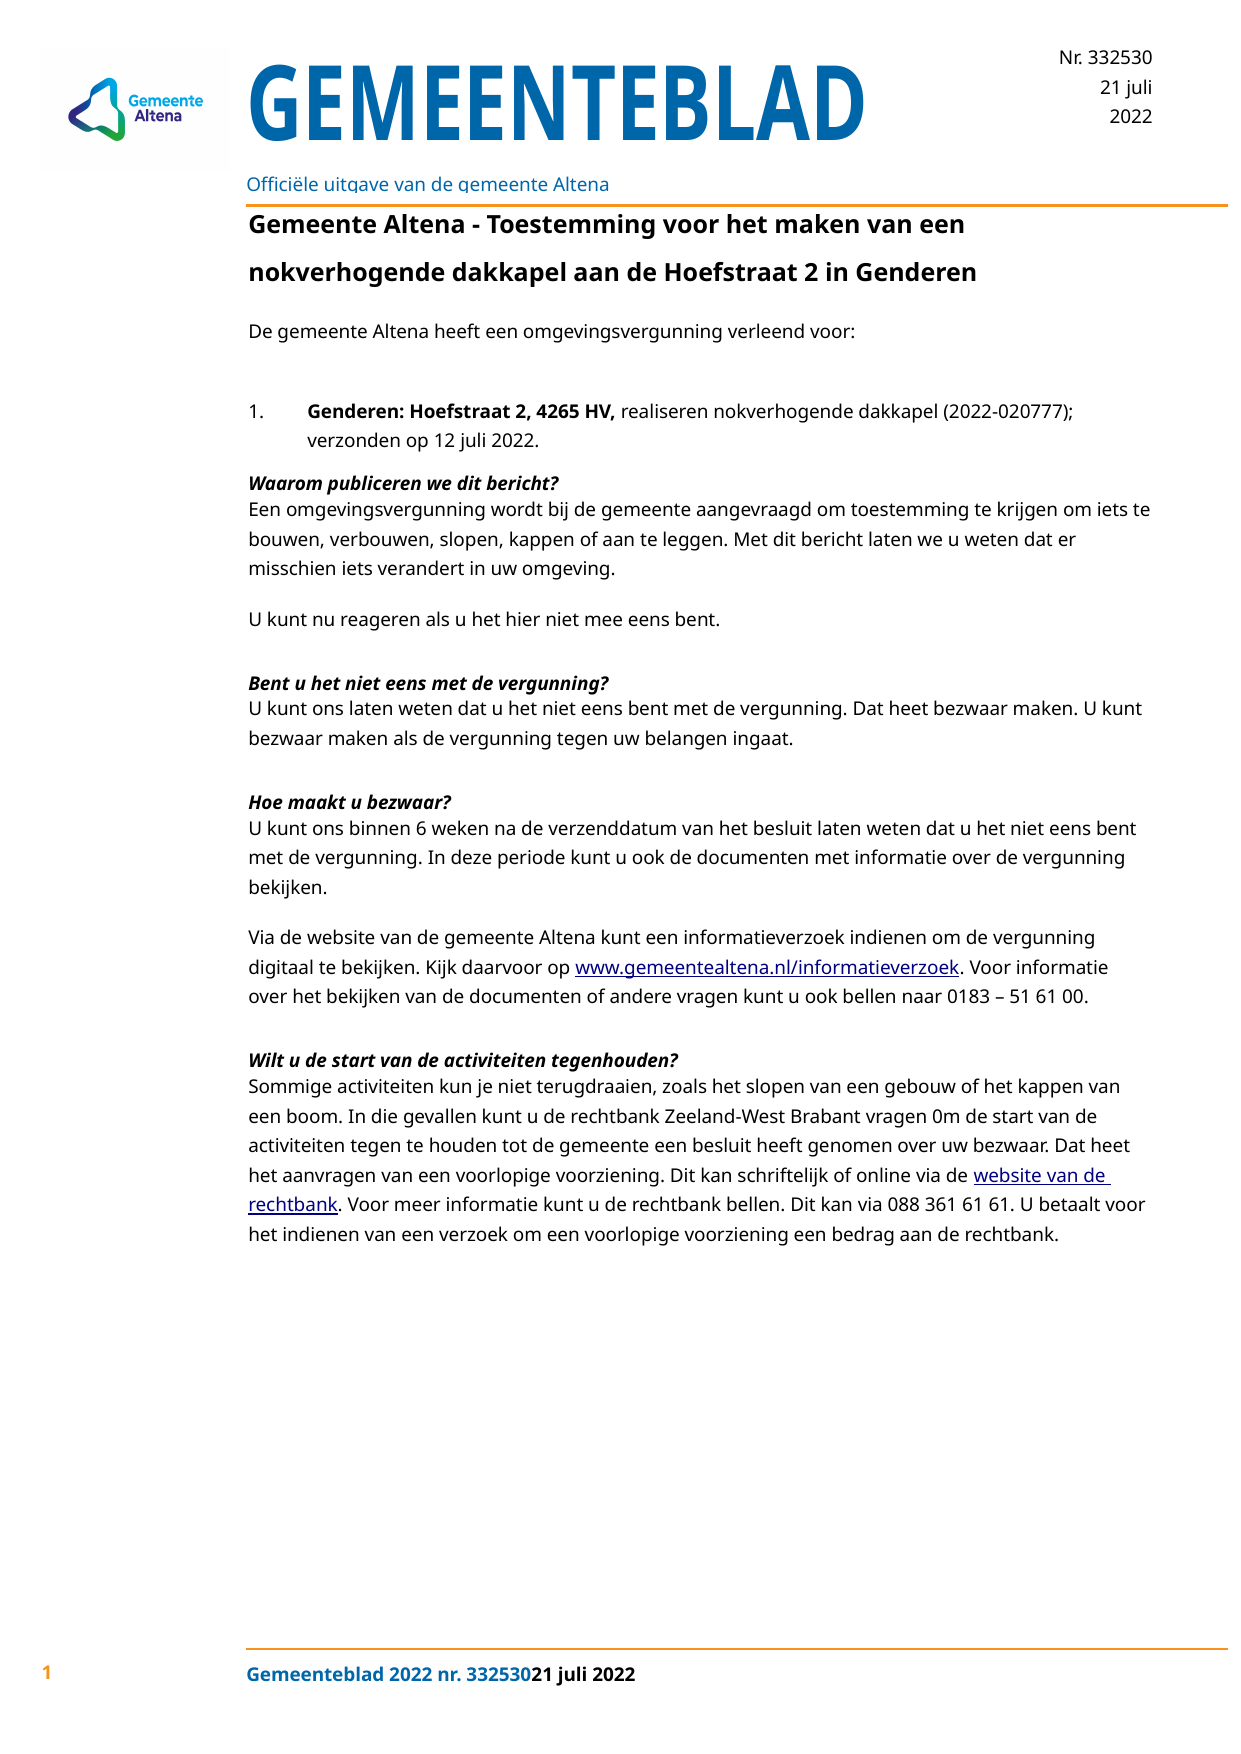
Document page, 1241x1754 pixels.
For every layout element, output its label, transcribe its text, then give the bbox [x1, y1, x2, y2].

list Genderen: Hoefstraat 2, 4265 HV, realiseren nokverhogende dakkapel (2022-020777); verzonden op 12 juli 2022. [248, 398, 1152, 453]
text U kunt ons laten weten dat u het niet eens bent met de vergunning. Dat heet bezwaar maken. U kunt bezwaar maken als de vergunning tegen uw belangen ingaat. [248, 696, 1152, 751]
text De gemeente Altena heeft een omgevingsvergunning verleend voor: [248, 318, 1152, 344]
text U kunt nu reageren als u het hier niet mee eens bent. [248, 606, 1152, 632]
text Gemeente Altena - Toestemming voor het maken van een nokverhogende dakkapel aan de Hoefstraat 2 in Genderen [248, 207, 1152, 288]
text Waarom publiceren we dit bericht? [248, 471, 1152, 496]
text Wilt u de start van de activiteiten tegenhouden? [248, 1048, 1152, 1073]
text U kunt ons binnen 6 weken na de verzenddatum van het besluit laten weten dat u het niet eens bent met de vergunning. In deze periode kunt u ook de documenten met informatie over de vergunning bekijken. [248, 815, 1152, 900]
text Bent u het niet eens met de vergunning? [248, 670, 1152, 696]
text Een omgevingsvergunning wordt bij de gemeente aangevraagd om toestemming te krijgen om iets te bouwen, verbouwen, slopen, kappen of aan te leggen. Met dit bericht laten we u weten dat er misschien iets verandert in uw omgeving. [248, 496, 1152, 581]
text Via de website van de gemeente Altena kunt een informatieverzoek indienen om de vergunning digitaal te bekijken. Kijk daarvoor op www.gemeentealtena.nl/informatieverzoek. Voor informatie over het bekijken van de documenten of andere vragen kunt u ook bellen naar 0183 – 51 61 00. [248, 924, 1152, 1009]
text Sommige activiteiten kun je niet terugdraaien, zoals het slopen van een gebouw of het kappen van een boom. In die gevallen kunt u de rechtbank Zeeland-West Brabant vragen 0m de start van de activiteiten tegen te houden tot de gemeente een besluit heeft genomen over uw bezwaar. Dat heet het aanvragen van een voorlopige voorziening. Dit kan schriftelijk of online via de website van de rechtbank. Voor meer informatie kunt u de rechtbank bellen. Dit kan via 088 361 61 61. U betaalt voor het indienen van een verzoek om een voorlopige voorziening een bedrag aan de rechtbank. [248, 1073, 1152, 1247]
picture [41, 47, 231, 172]
text Hoe maakt u bezwaar? [248, 789, 1152, 815]
